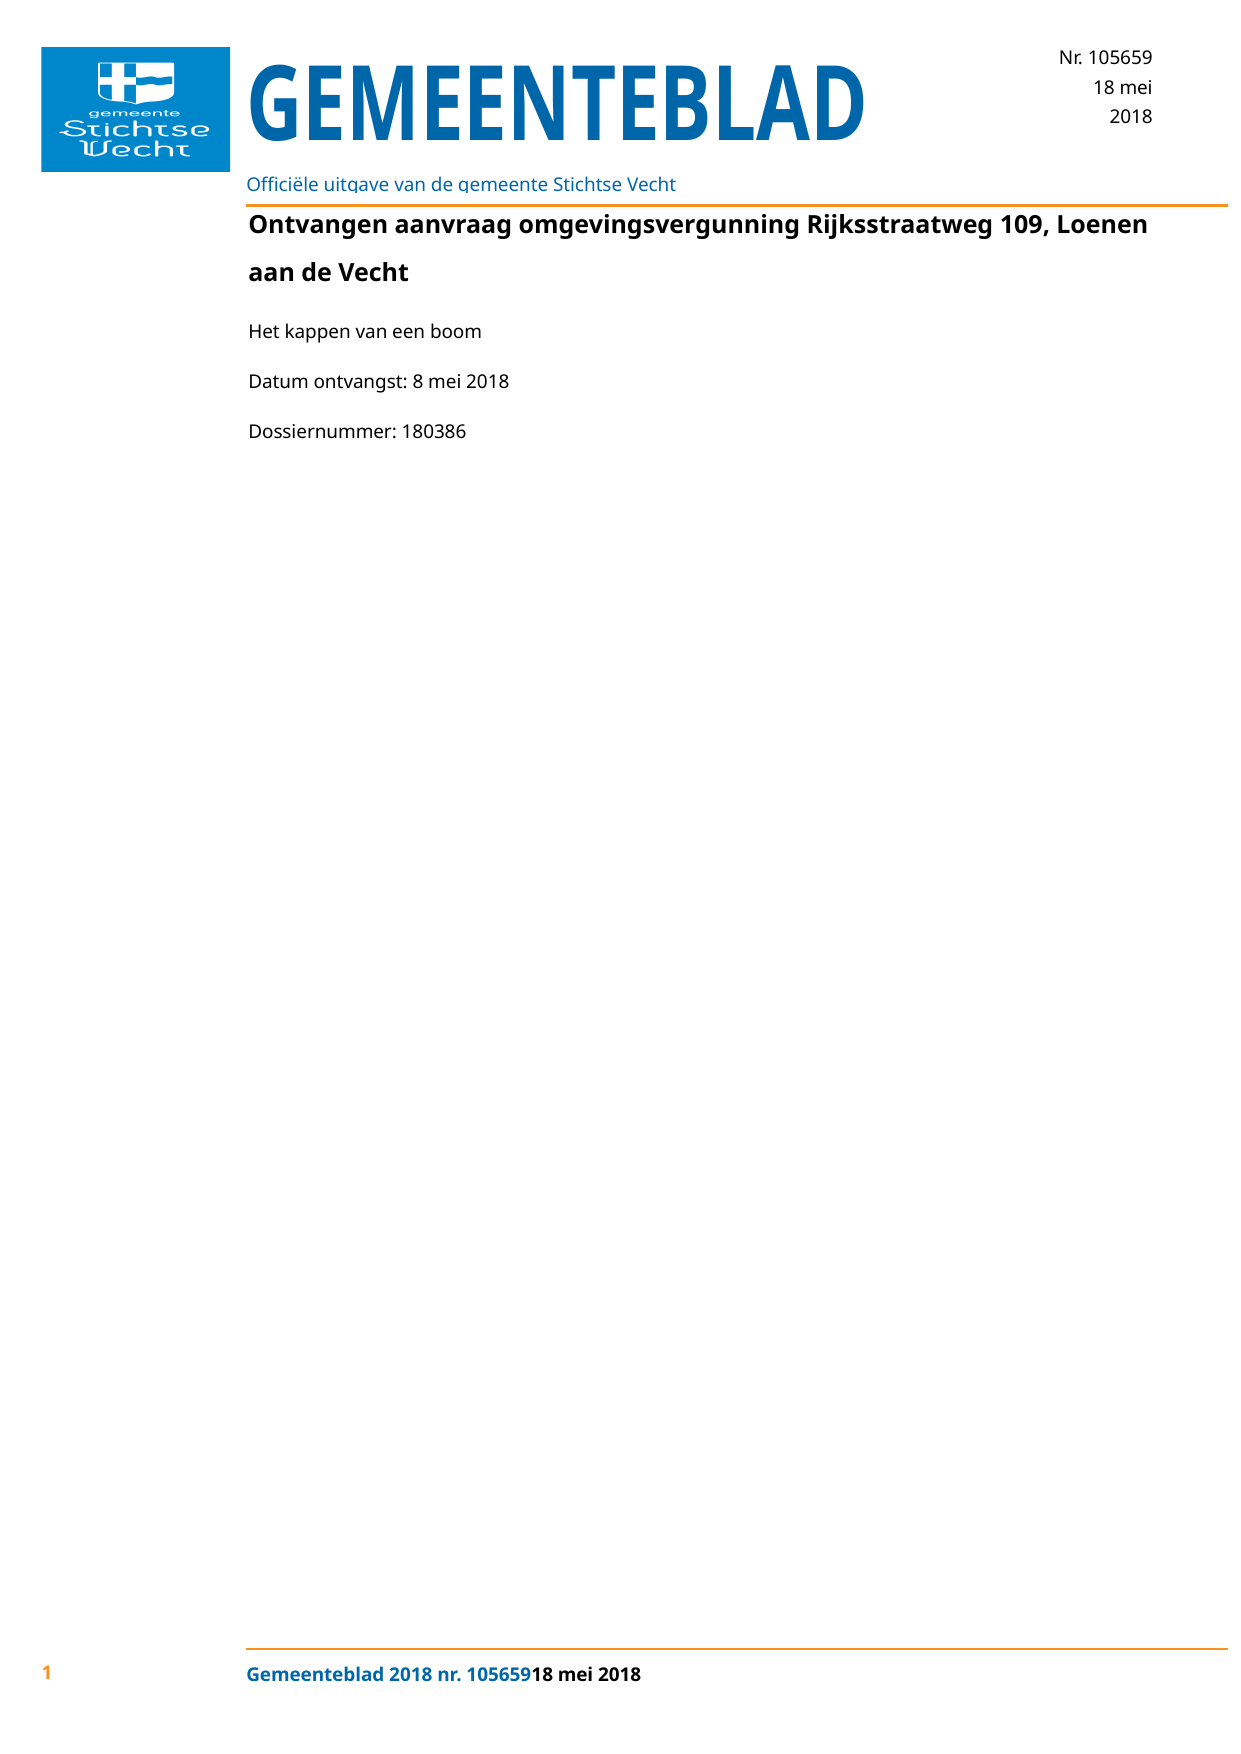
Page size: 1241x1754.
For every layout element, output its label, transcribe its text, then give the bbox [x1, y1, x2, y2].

picture [137, 63, 174, 103]
text Het kappen van een boom [248, 318, 1152, 344]
text Dossiernummer: 180386 [248, 419, 1152, 444]
picture [99, 63, 135, 101]
text Ontvangen aanvraag omgevingsvergunning Rijksstraatweg 109, Loenen aan de Vecht [248, 207, 1152, 288]
text Datum ontvangst: 8 mei 2018 [248, 368, 1152, 394]
